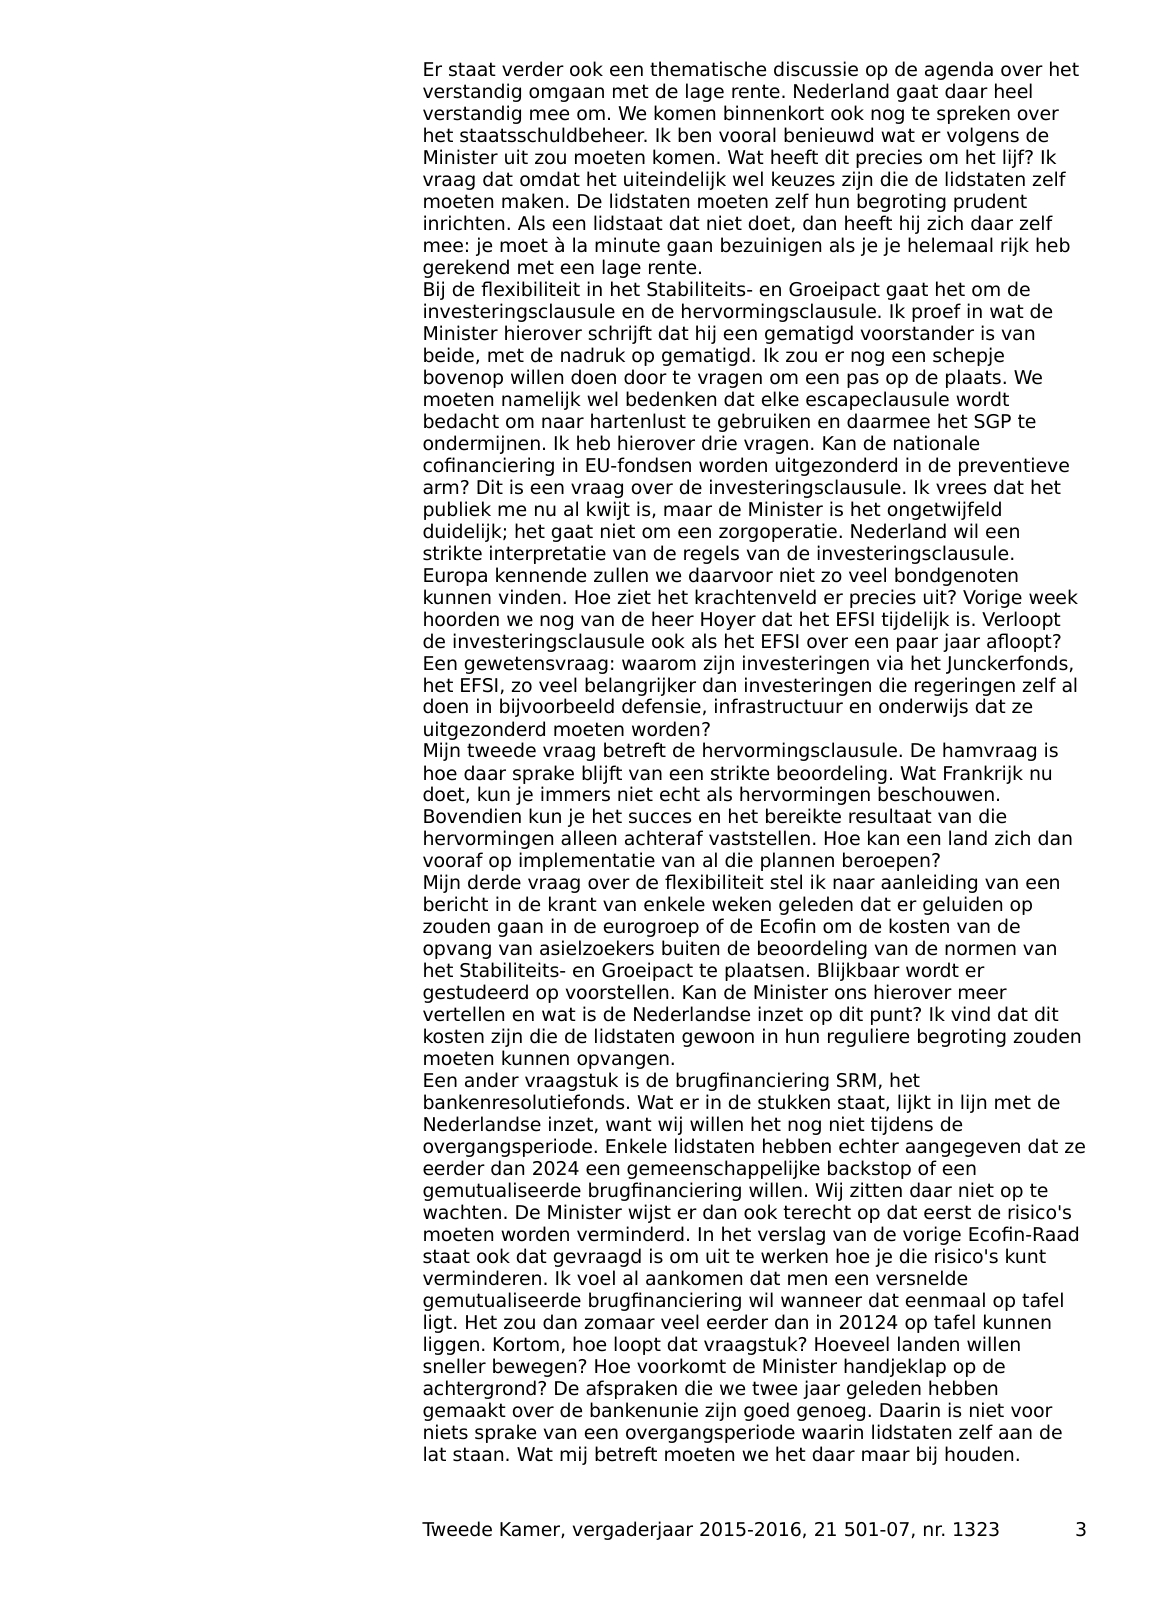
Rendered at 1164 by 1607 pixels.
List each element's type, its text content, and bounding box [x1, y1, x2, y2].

text Mijn tweede vraag betreft de hervormingsclausule. De hamvraag is hoe daar sprake blijft van een strikte beoordeling. Wat Frankrijk nu doet, kun je immers niet echt als hervormingen beschouwen. Bovendien kun je het succes en het bereikte resultaat van die hervormingen alleen achteraf vaststellen. Hoe kan een land zich dan vooraf op implementatie van al die plannen beroepen? [422, 740, 1087, 872]
text Mijn derde vraag over de flexibiliteit stel ik naar aanleiding van een bericht in de krant van enkele weken geleden dat er geluiden op zouden gaan in de eurogroep of de Ecofin om de kosten van de opvang van asielzoekers buiten de beoordeling van de normen van het Stabiliteits- en Groeipact te plaatsen. Blijkbaar wordt er gestudeerd op voorstellen. Kan de Minister ons hierover meer vertellen en wat is de Nederlandse inzet op dit punt? Ik vind dat dit kosten zijn die de lidstaten gewoon in hun reguliere begroting zouden moeten kunnen opvangen. [422, 872, 1087, 1070]
text Een ander vraagstuk is de brugfinanciering SRM, het bankenresolutiefonds. Wat er in de stukken staat, lijkt in lijn met de Nederlandse inzet, want wij willen het nog niet tijdens de overgangsperiode. Enkele lidstaten hebben echter aangegeven dat ze eerder dan 2024 een gemeenschappelijke backstop of een gemutualiseerde brugfinanciering willen. Wij zitten daar niet op te wachten. De Minister wijst er dan ook terecht op dat eerst de risico's moeten worden verminderd. In het verslag van de vorige Ecofin-Raad staat ook dat gevraagd is om uit te werken hoe je die risico's kunt verminderen. Ik voel al aankomen dat men een versnelde gemutualiseerde brugfinanciering wil wanneer dat eenmaal op tafel ligt. Het zou dan zomaar veel eerder dan in 20124 op tafel kunnen liggen. Kortom, hoe loopt dat vraagstuk? Hoeveel landen willen sneller bewegen? Hoe voorkomt de Minister handjeklap op de achtergrond? De afspraken die we twee jaar geleden hebben gemaakt over de bankenunie zijn goed genoeg. Daarin is niet voor niets sprake van een overgangsperiode waarin lidstaten zelf aan de lat staan. Wat mij betreft moeten we het daar maar bij houden. [422, 1070, 1087, 1466]
text Bij de flexibiliteit in het Stabiliteits- en Groeipact gaat het om de investeringsclausule en de hervormingsclausule. Ik proef in wat de Minister hierover schrijft dat hij een gematigd voorstander is van beide, met de nadruk op gematigd. Ik zou er nog een schepje bovenop willen doen door te vragen om een pas op de plaats. We moeten namelijk wel bedenken dat elke escapeclausule wordt bedacht om naar hartenlust te gebruiken en daarmee het SGP te ondermijnen. Ik heb hierover drie vragen. Kan de nationale cofinanciering in EU-fondsen worden uitgezonderd in de preventieve arm? Dit is een vraag over de investeringsclausule. Ik vrees dat het publiek me nu al kwijt is, maar de Minister is het ongetwijfeld duidelijk; het gaat niet om een zorgoperatie. Nederland wil een strikte interpretatie van de regels van de investeringsclausule. Europa kennende zullen we daarvoor niet zo veel bondgenoten kunnen vinden. Hoe ziet het krachtenveld er precies uit? Vorige week hoorden we nog van de heer Hoyer dat het EFSI tijdelijk is. Verloopt de investeringsclausule ook als het EFSI over een paar jaar afloopt? Een gewetensvraag: waarom zijn investeringen via het Junckerfonds, het EFSI, zo veel belangrijker dan investeringen die regeringen zelf al doen in bijvoorbeeld defensie, infrastructuur en onderwijs dat ze uitgezonderd moeten worden? [422, 279, 1087, 740]
text Er staat verder ook een thematische discussie op de agenda over het verstandig omgaan met de lage rente. Nederland gaat daar heel verstandig mee om. We komen binnenkort ook nog te spreken over het staatsschuldbeheer. Ik ben vooral benieuwd wat er volgens de Minister uit zou moeten komen. Wat heeft dit precies om het lijf? Ik vraag dat omdat het uiteindelijk wel keuzes zijn die de lidstaten zelf moeten maken. De lidstaten moeten zelf hun begroting prudent inrichten. Als een lidstaat dat niet doet, dan heeft hij zich daar zelf mee: je moet à la minute gaan bezuinigen als je je helemaal rijk heb gerekend met een lage rente. [422, 59, 1087, 279]
